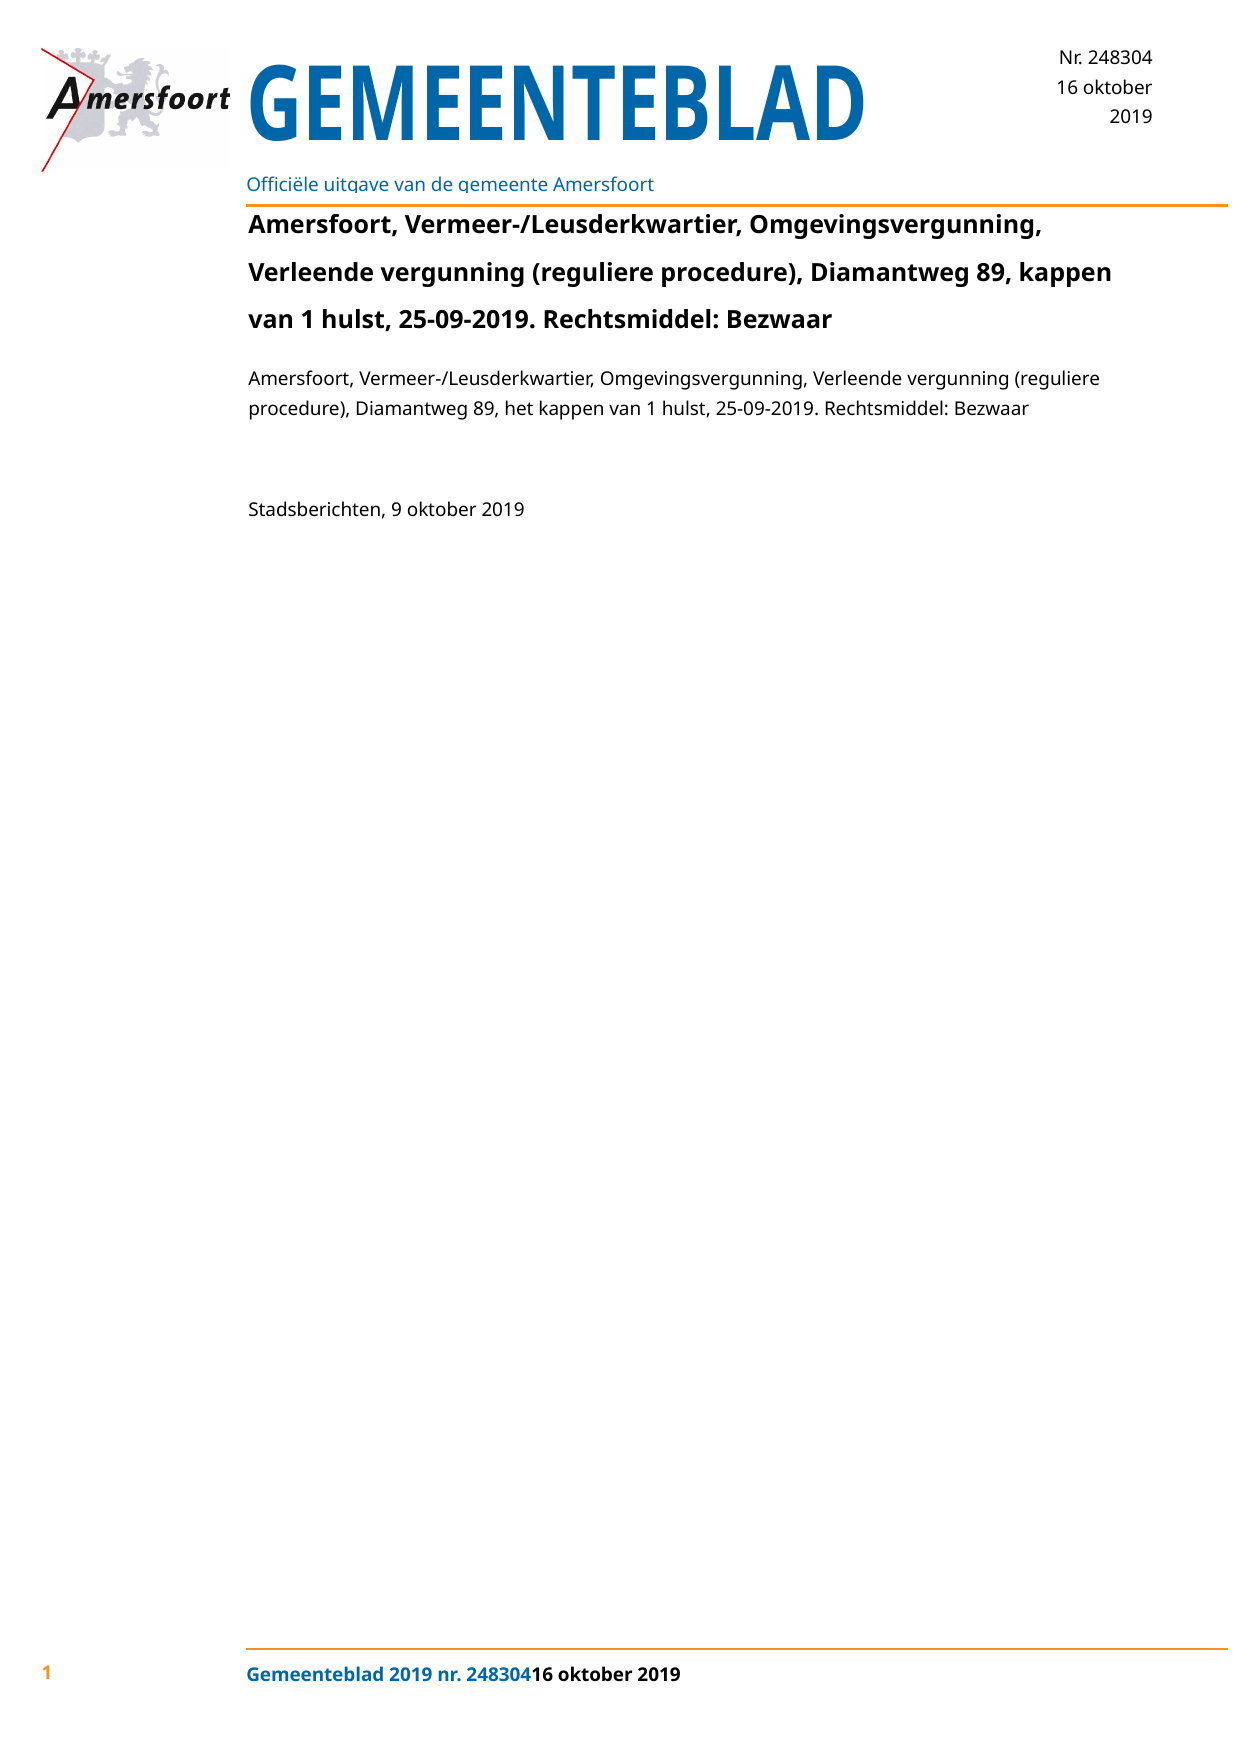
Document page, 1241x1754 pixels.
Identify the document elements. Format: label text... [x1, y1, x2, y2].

picture [41, 47, 231, 172]
text Amersfoort, Vermeer-/Leusderkwartier, Omgevingsvergunning, Verleende vergunning (reguliere procedure), Diamantweg 89, het kappen van 1 hulst, 25-09-2019. Rechtsmiddel: Bezwaar [248, 366, 1152, 421]
text Stadsberichten, 9 oktober 2019 [248, 496, 1152, 522]
text Amersfoort, Vermeer-/Leusderkwartier, Omgevingsvergunning, Verleende vergunning (reguliere procedure), Diamantweg 89, kappen van 1 hulst, 25-09-2019. Rechtsmiddel: Bezwaar [248, 207, 1152, 336]
